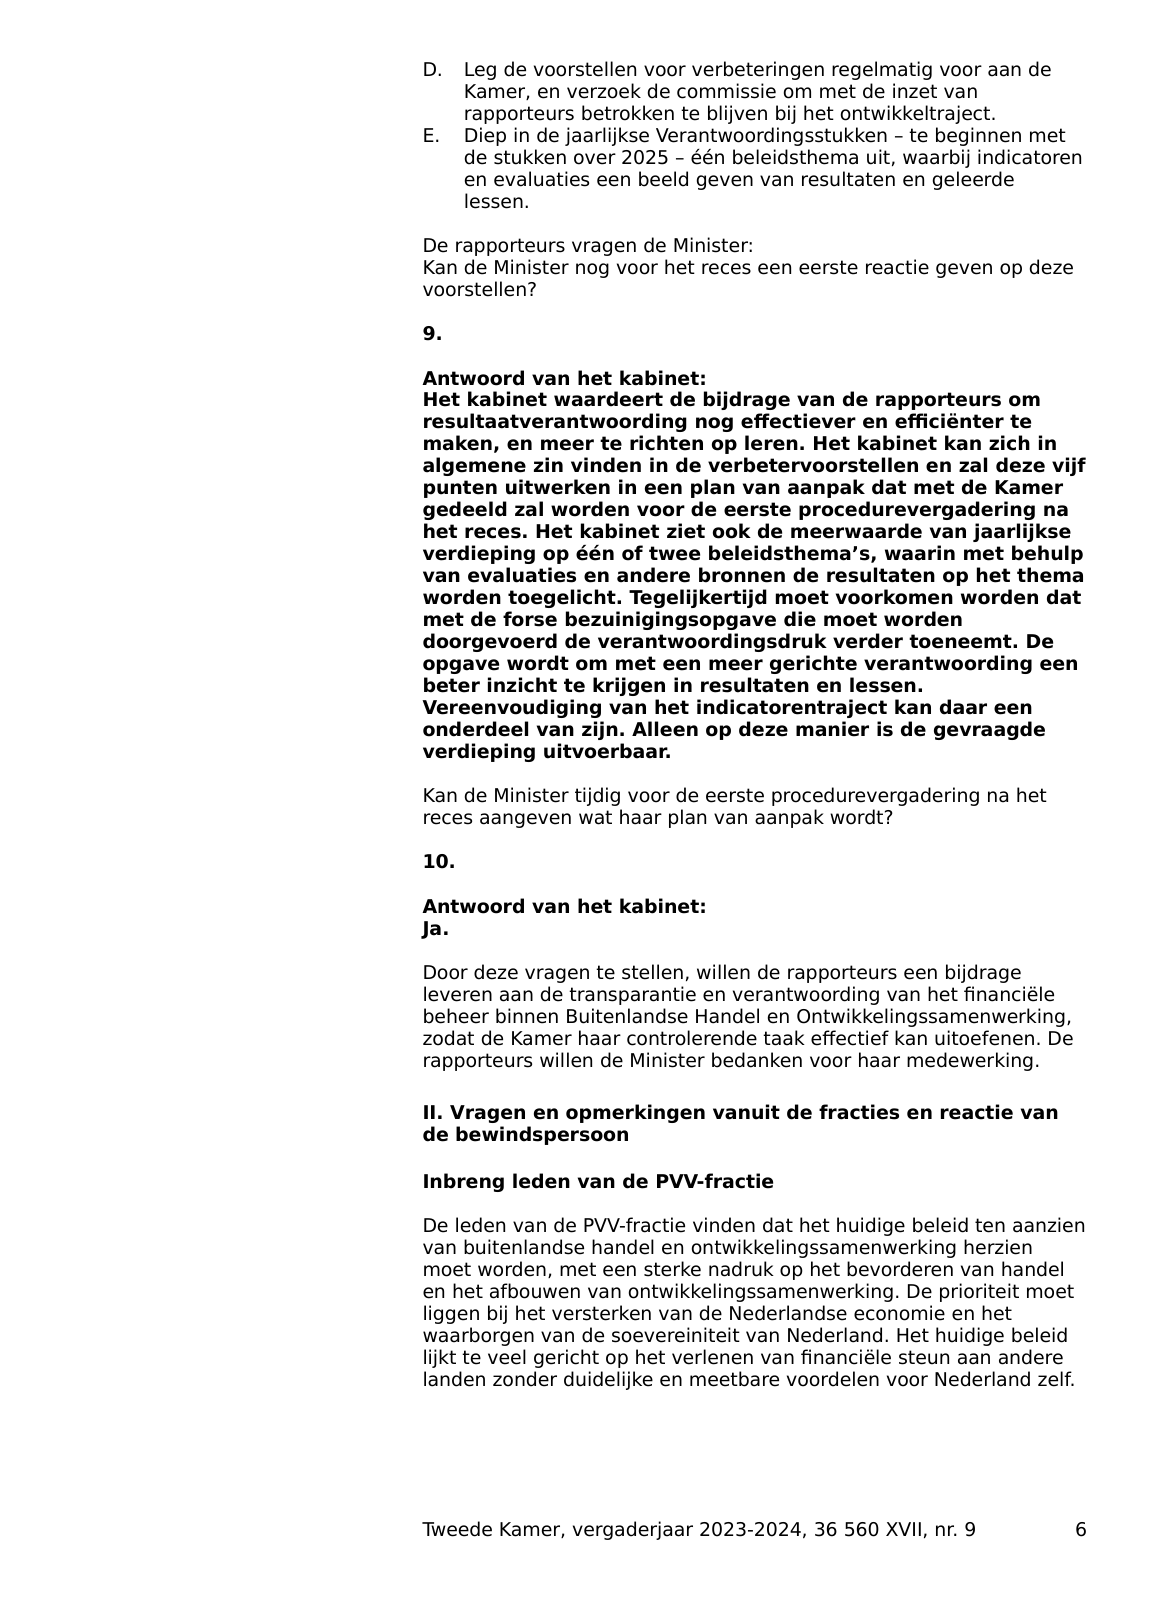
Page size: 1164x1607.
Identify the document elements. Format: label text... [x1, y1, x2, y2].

text Antwoord van het kabinet: [422, 896, 1087, 917]
subtitle Inbreng leden van de PVV-fractie [422, 1171, 1087, 1192]
text Kan de Minister tijdig voor de eerste procedurevergadering na het reces aangeven wat haar plan van aanpak wordt? [422, 785, 1087, 829]
subtitle II. Vragen en opmerkingen vanuit de fracties en reactie van de bewindspersoon [422, 1102, 1087, 1146]
text Kan de Minister nog voor het reces een eerste reactie geven op deze voorstellen? [422, 257, 1087, 301]
text Antwoord van het kabinet: [422, 367, 1087, 389]
text Ja. [422, 917, 1087, 939]
text D. Leg de voorstellen voor verbeteringen regelmatig voor aan de Kamer, en verzoek de commissie om met de inzet van rapporteurs betrokken te blijven bij het ontwikkeltraject. [422, 59, 1087, 125]
text Het kabinet waardeert de bijdrage van de rapporteurs om resultaatverantwoording nog effectiever en efficiënter te maken, en meer te richten op leren. Het kabinet kan zich in algemene zin vinden in de verbetervoorstellen en zal deze vijf punten uitwerken in een plan van aanpak dat met de Kamer gedeeld zal worden voor de eerste procedurevergadering na het reces. Het kabinet ziet ook de meerwaarde van jaarlijkse verdieping op één of twee beleidsthema’s, waarin met behulp van evaluaties en andere bronnen de resultaten op het thema worden toegelicht. Tegelijkertijd moet voorkomen worden dat met de forse bezuinigingsopgave die moet worden doorgevoerd de verantwoordingsdruk verder toeneemt. De opgave wordt om met een meer gerichte verantwoording een beter inzicht te krijgen in resultaten en lessen. Vereenvoudiging van het indicatorentraject kan daar een onderdeel van zijn. Alleen op deze manier is de gevraagde verdieping uitvoerbaar. [422, 389, 1087, 763]
subtitle 9. [422, 323, 1087, 345]
subtitle 10. [422, 851, 1087, 873]
text E. Diep in de jaarlijkse Verantwoordingsstukken – te beginnen met de stukken over 2025 – één beleidsthema uit, waarbij indicatoren en evaluaties een beeld geven van resultaten en geleerde lessen. [422, 125, 1087, 213]
text De leden van de PVV-fractie vinden dat het huidige beleid ten aanzien van buitenlandse handel en ontwikkelingssamenwerking herzien moet worden, met een sterke nadruk op het bevorderen van handel en het afbouwen van ontwikkelingssamenwerking. De prioriteit moet liggen bij het versterken van de Nederlandse economie en het waarborgen van de soevereiniteit van Nederland. Het huidige beleid lijkt te veel gericht op het verlenen van financiële steun aan andere landen zonder duidelijke en meetbare voordelen voor Nederland zelf. [422, 1215, 1087, 1391]
text Door deze vragen te stellen, willen de rapporteurs een bijdrage leveren aan de transparantie en verantwoording van het financiële beheer binnen Buitenlandse Handel en Ontwikkelingssamenwerking, zodat de Kamer haar controlerende taak effectief kan uitoefenen. De rapporteurs willen de Minister bedanken voor haar medewerking. [422, 962, 1087, 1072]
text De rapporteurs vragen de Minister: [422, 235, 1087, 257]
